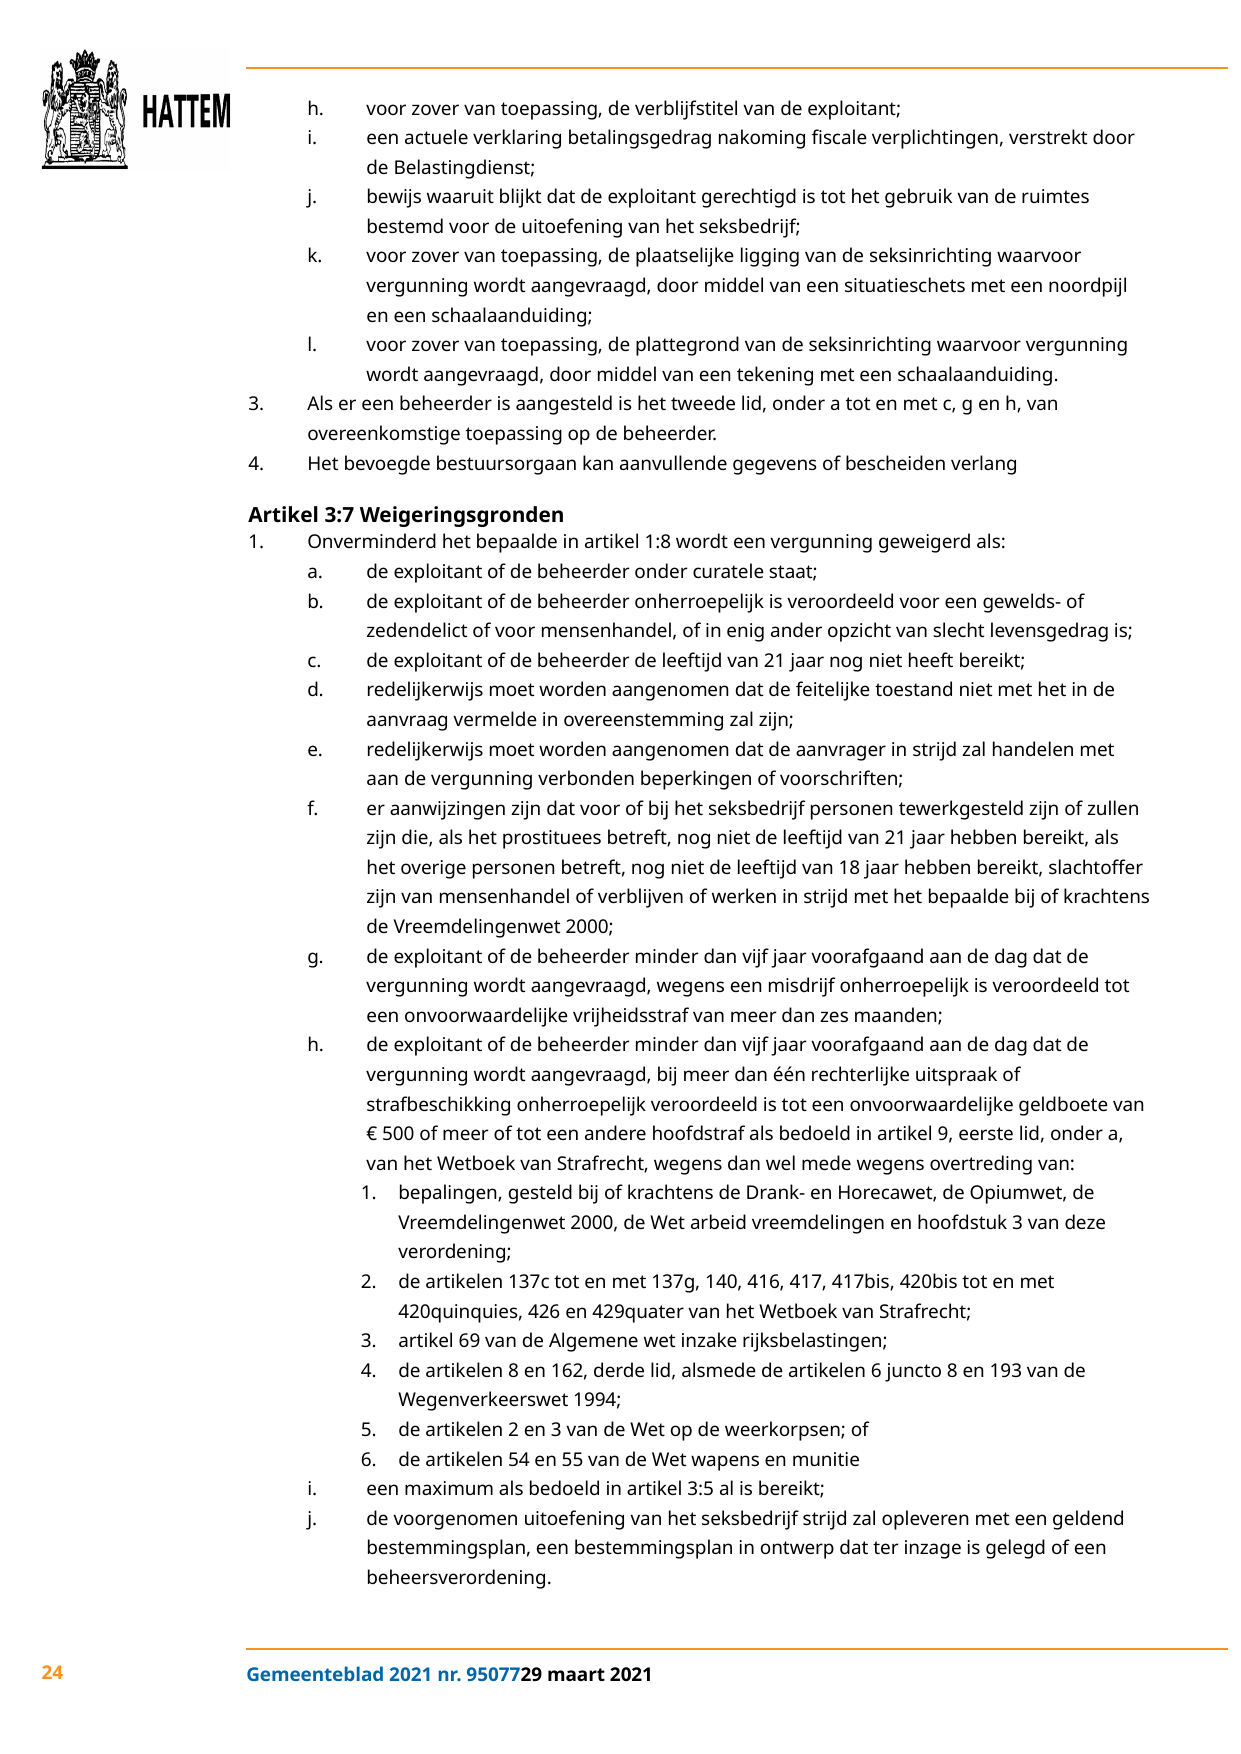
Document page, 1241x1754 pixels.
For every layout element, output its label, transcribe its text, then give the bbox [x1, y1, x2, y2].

list de exploitant of de beheerder onder curatele staat; [307, 558, 1152, 584]
list redelijkerwijs moet worden aangenomen dat de feitelijke toestand niet met het in de aanvraag vermelde in overeenstemming zal zijn; [307, 677, 1152, 732]
list bewijs waaruit blijkt dat de exploitant gerechtigd is tot het gebruik van de ruimtes bestemd voor de uitoefening van het seksbedrijf; [307, 183, 1152, 239]
list Onverminderd het bepaalde in artikel 1:8 wordt een vergunning geweigerd als: [248, 529, 1152, 554]
picture [41, 47, 231, 172]
list artikel 69 van de Algemene wet inzake rijksbelastingen; [361, 1327, 1152, 1353]
list een maximum als bedoeld in artikel 3:5 al is bereikt; [307, 1475, 1152, 1501]
list voor zover van toepassing, de verblijfstitel van de exploitant; [307, 95, 1152, 121]
list voor zover van toepassing, de plaatselijke ligging van de seksinrichting waarvoor vergunning wordt aangevraagd, door middel van een situatieschets met een noordpijl en een schaalaanduiding; [307, 243, 1152, 328]
list Het bevoegde bestuursorgaan kan aanvullende gegevens of bescheiden verlang [248, 450, 1152, 476]
list de voorgenomen uitoefening van het seksbedrijf strijd zal opleveren met een geldend bestemmingsplan, een bestemmingsplan in ontwerp dat ter inzage is gelegd of een beheersverordening. [307, 1505, 1152, 1590]
list er aanwijzingen zijn dat voor of bij het seksbedrijf personen tewerkgesteld zijn of zullen zijn die, als het prostituees betreft, nog niet de leeftijd van 21 jaar hebben bereikt, als het overige personen betreft, nog niet de leeftijd van 18 jaar hebben bereikt, slachtoffer zijn van mensenhandel of verblijven of werken in strijd met het bepaalde bij of krachtens de Vreemdelingenwet 2000; [307, 795, 1152, 939]
list een actuele verklaring betalingsgedrag nakoming fiscale verplichtingen, verstrekt door de Belastingdienst; [307, 124, 1152, 180]
list voor zover van toepassing, de plattegrond van de seksinrichting waarvoor vergunning wordt aangevraagd, door middel van een tekening met een schaalaanduiding. [307, 331, 1152, 387]
list de exploitant of de beheerder minder dan vijf jaar voorafgaand aan de dag dat de vergunning wordt aangevraagd, wegens een misdrijf onherroepelijk is veroordeeld tot een onvoorwaardelijke vrijheidsstraf van meer dan zes maanden; [307, 943, 1152, 1028]
text Artikel 3:7 Weigeringsgronden [248, 500, 1152, 529]
list de artikelen 2 en 3 van de Wet op de weerkorpsen; of [361, 1416, 1152, 1442]
list bepalingen, gesteld bij of krachtens de Drank- en Horecawet, de Opiumwet, de Vreemdelingenwet 2000, de Wet arbeid vreemdelingen en hoofdstuk 3 van deze verordening; [361, 1179, 1152, 1264]
list de exploitant of de beheerder de leeftijd van 21 jaar nog niet heeft bereikt; [307, 647, 1152, 673]
list de exploitant of de beheerder onherroepelijk is veroordeeld voor een gewelds- of zedendelict of voor mensenhandel, of in enig ander opzicht van slecht levensgedrag is; [307, 588, 1152, 643]
list redelijkerwijs moet worden aangenomen dat de aanvrager in strijd zal handelen met aan de vergunning verbonden beperkingen of voorschriften; [307, 736, 1152, 791]
list Als er een beheerder is aangesteld is het tweede lid, onder a tot en met c, g en h, van overeenkomstige toepassing op de beheerder. [248, 391, 1152, 446]
list de artikelen 8 en 162, derde lid, alsmede de artikelen 6 juncto 8 en 193 van de Wegenverkeerswet 1994; [361, 1357, 1152, 1412]
list de artikelen 54 en 55 van de Wet wapens en munitie [361, 1446, 1152, 1471]
list de exploitant of de beheerder minder dan vijf jaar voorafgaand aan de dag dat de vergunning wordt aangevraagd, bij meer dan één rechterlijke uitspraak of strafbeschikking onherroepelijk veroordeeld is tot een onvoorwaardelijke geldboete van € 500 of meer of tot een andere hoofdstraf als bedoeld in artikel 9, eerste lid, onder a, van het Wetboek van Strafrecht, wegens dan wel mede wegens overtreding van: [307, 1032, 1152, 1176]
list de artikelen 137c tot en met 137g, 140, 416, 417, 417bis, 420bis tot en met 420quinquies, 426 en 429quater van het Wetboek van Strafrecht; [361, 1268, 1152, 1323]
